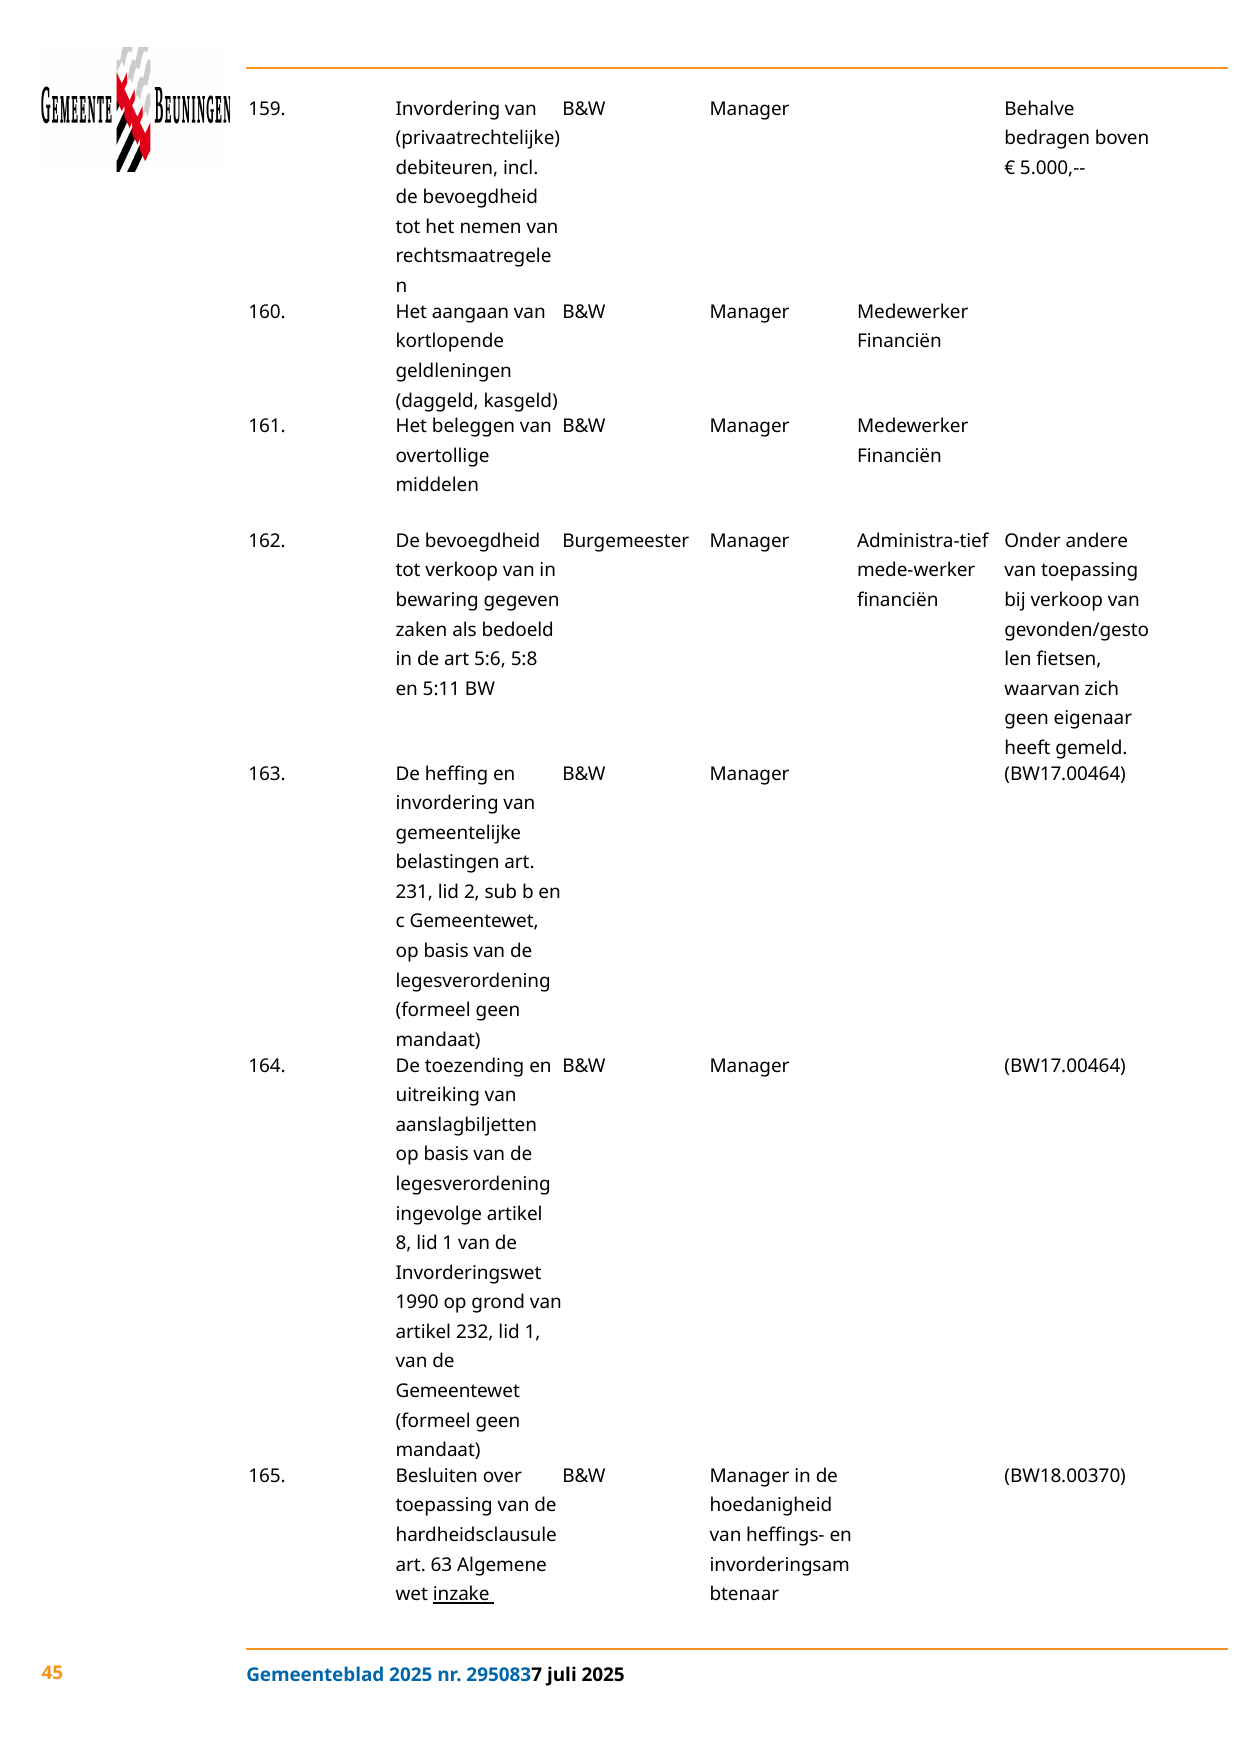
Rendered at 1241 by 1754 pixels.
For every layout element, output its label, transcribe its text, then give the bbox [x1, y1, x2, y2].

table_cell [857, 1052, 1004, 1462]
table_cell 163. [248, 760, 395, 1052]
table_cell Onder andere van toepassing bij verkoop van gevonden/gestolen fietsen, waarvan zich geen eigenaar heeft gemeld. [1004, 527, 1152, 760]
table_cell [857, 760, 1004, 1052]
table_cell B&W [562, 1052, 709, 1462]
table_cell Manager in de hoedanigheid van heffings- en invorderingsambtenaar [709, 1462, 857, 1606]
table_cell Manager [709, 760, 857, 1052]
table_cell B&W [562, 413, 709, 527]
table_cell [1004, 413, 1152, 527]
table_cell [1004, 298, 1152, 412]
table_cell Het beleggen van overtollige middelen [395, 413, 562, 527]
table_cell B&W [562, 298, 709, 412]
table_cell Administra-tief mede-werker financiën [857, 527, 1004, 760]
table_cell [857, 1462, 1004, 1606]
table_cell [857, 95, 1004, 298]
picture [41, 47, 231, 172]
table_cell 160. [248, 298, 395, 412]
table_cell Manager [709, 413, 857, 527]
table_cell Manager [709, 527, 857, 760]
table_cell Medewerker Financiën [857, 413, 1004, 527]
table_cell B&W [562, 95, 709, 298]
table_cell De bevoegdheid tot verkoop van in bewaring gegeven zaken als bedoeld in de art 5:6, 5:8 en 5:11 BW [395, 527, 562, 760]
table_cell Manager [709, 95, 857, 298]
table_cell (BW17.00464) [1004, 1052, 1152, 1462]
table_cell (BW17.00464) [1004, 760, 1152, 1052]
table_cell 162. [248, 527, 395, 760]
table_cell Invordering van (privaatrechtelijke) debiteuren, incl. de bevoegdheid tot het nemen van rechtsmaatregelen [395, 95, 562, 298]
table_cell Besluiten over toepassing van de hardheidsclausule art. 63 Algemene wet inzake [395, 1462, 562, 1606]
table_cell Behalve bedragen boven € 5.000,-- [1004, 95, 1152, 298]
table_cell (BW18.00370) [1004, 1462, 1152, 1606]
table_cell Burgemeester [562, 527, 709, 760]
table_cell 165. [248, 1462, 395, 1606]
table_cell 164. [248, 1052, 395, 1462]
table_cell B&W [562, 760, 709, 1052]
table_cell De toezending en uitreiking van aanslagbiljetten op basis van de legesverordening ingevolge artikel 8, lid 1 van de Invorderingswet 1990 op grond van artikel 232, lid 1, van de Gemeentewet (formeel geen mandaat) [395, 1052, 562, 1462]
table_cell 159. [248, 95, 395, 298]
table_cell 161. [248, 413, 395, 527]
table_cell B&W [562, 1462, 709, 1606]
table_cell Het aangaan van kortlopende geldleningen (daggeld, kasgeld) [395, 298, 562, 412]
table_cell De heffing en invordering van gemeentelijke belastingen art. 231, lid 2, sub b en c Gemeentewet, op basis van de legesverordening (formeel geen mandaat) [395, 760, 562, 1052]
table_cell Manager [709, 298, 857, 412]
table_cell Manager [709, 1052, 857, 1462]
table_cell Medewerker Financiën [857, 298, 1004, 412]
